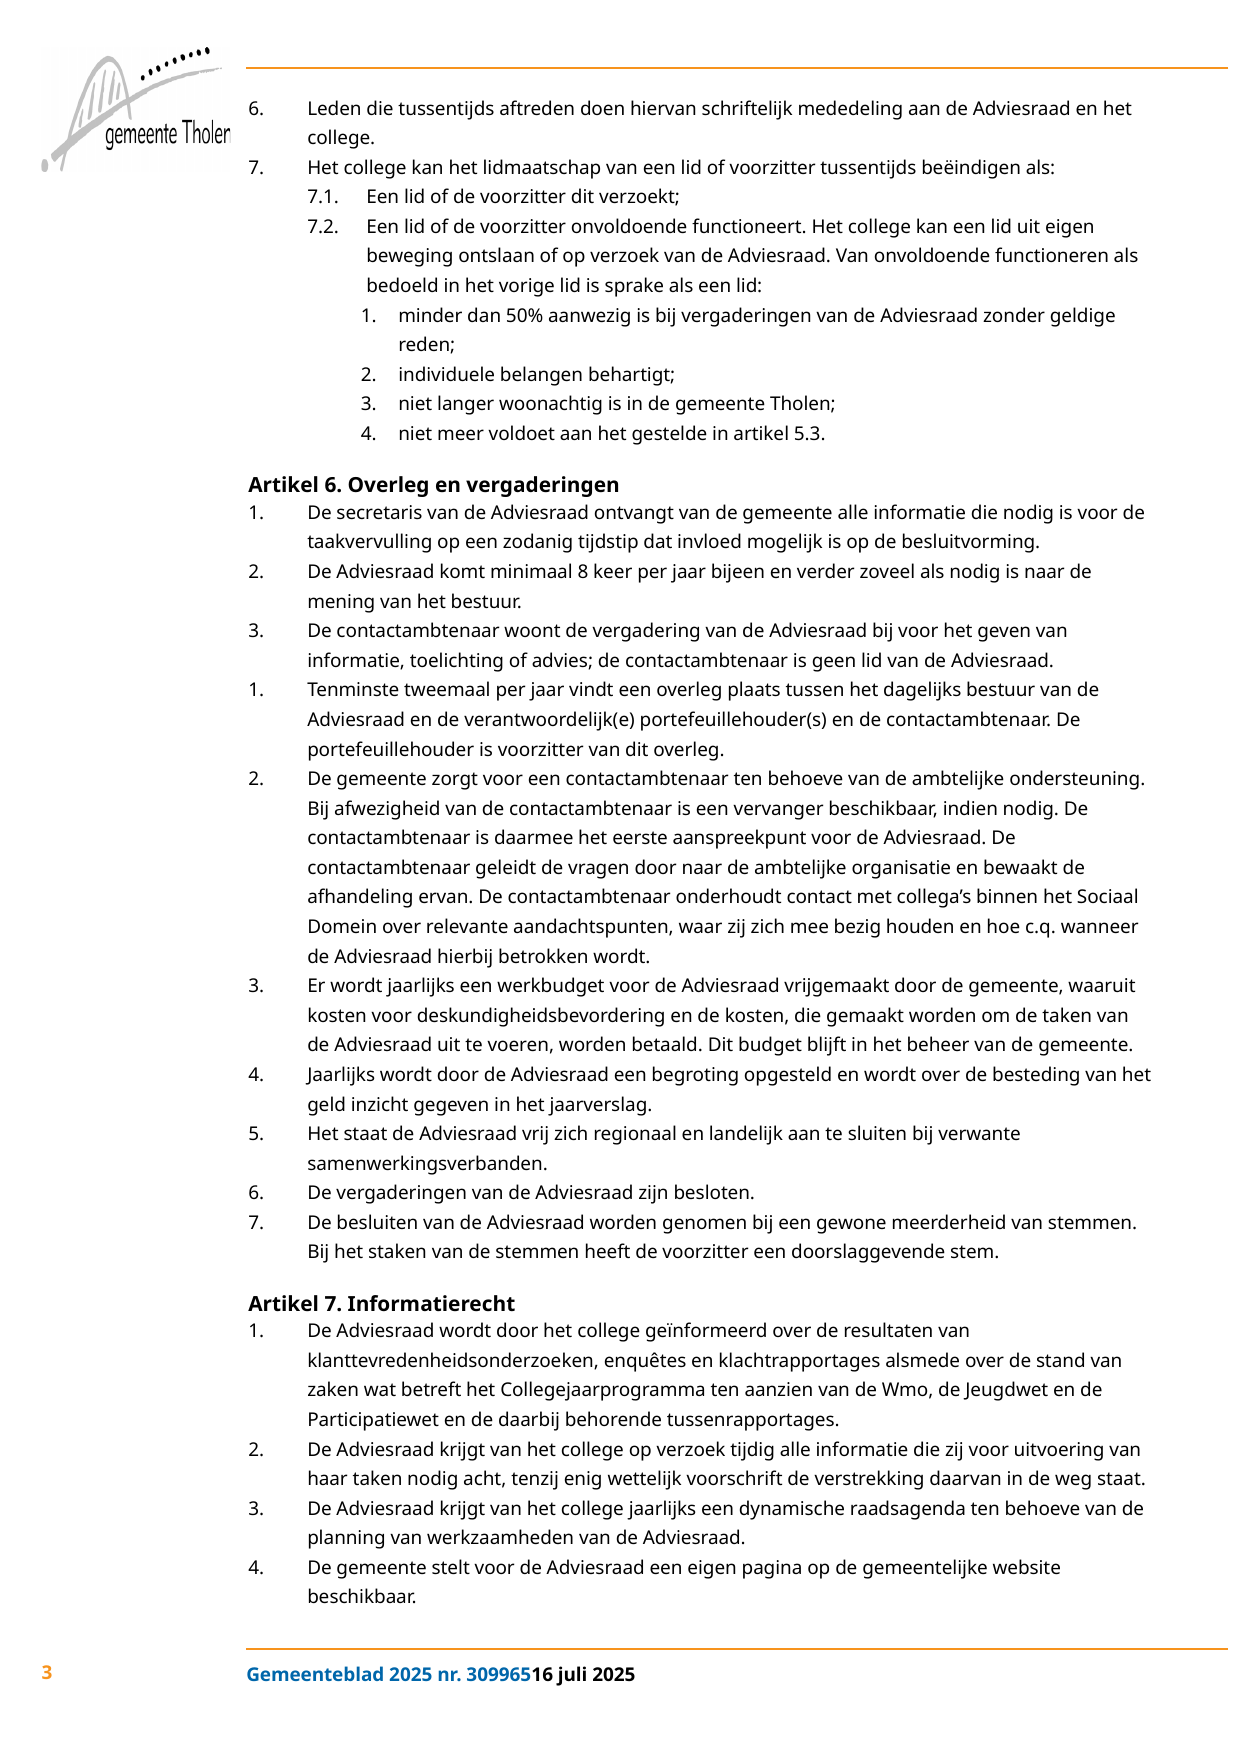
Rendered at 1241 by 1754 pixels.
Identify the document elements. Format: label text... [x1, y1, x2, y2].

text Artikel 7. Informatierecht [248, 1289, 1152, 1317]
list individuele belangen behartigt; [361, 361, 1152, 387]
list De Adviesraad komt minimaal 8 keer per jaar bijeen en verder zoveel als nodig is naar de mening van het bestuur. [248, 558, 1152, 613]
list Tenminste tweemaal per jaar vindt een overleg plaats tussen het dagelijks bestuur van de Adviesraad en de verantwoordelijk(e) portefeuillehouder(s) en de contactambtenaar. De portefeuillehouder is voorzitter van dit overleg. [248, 677, 1152, 761]
list Het college kan het lidmaatschap van een lid of voorzitter tussentijds beëindigen als: [248, 154, 1152, 180]
list Er wordt jaarlijks een werkbudget voor de Adviesraad vrijgemaakt door de gemeente, waaruit kosten voor deskundigheidsbevordering en de kosten, die gemaakt worden om de taken van de Adviesraad uit te voeren, worden betaald. Dit budget blijft in het beheer van de gemeente. [248, 972, 1152, 1057]
list De Adviesraad krijgt van het college op verzoek tijdig alle informatie die zij voor uitvoering van haar taken nodig acht, tenzij enig wettelijk voorschrift de verstrekking daarvan in de weg staat. [248, 1436, 1152, 1491]
list niet langer woonachtig is in de gemeente Tholen; [361, 391, 1152, 416]
list De besluiten van de Adviesraad worden genomen bij een gewone meerderheid van stemmen. Bij het staken van de stemmen heeft de voorzitter een doorslaggevende stem. [248, 1209, 1152, 1264]
list minder dan 50% aanwezig is bij vergaderingen van de Adviesraad zonder geldige reden; [361, 302, 1152, 357]
list De gemeente zorgt voor een contactambtenaar ten behoeve van de ambtelijke ondersteuning. Bij afwezigheid van de contactambtenaar is een vervanger beschikbaar, indien nodig. De contactambtenaar is daarmee het eerste aanspreekpunt voor de Adviesraad. De contactambtenaar geleidt de vragen door naar de ambtelijke organisatie en bewaakt de afhandeling ervan. De contactambtenaar onderhoudt contact met collega’s binnen het Sociaal Domein over relevante aandachtspunten, waar zij zich mee bezig houden en hoe c.q. wanneer de Adviesraad hierbij betrokken wordt. [248, 765, 1152, 968]
list De contactambtenaar woont de vergadering van de Adviesraad bij voor het geven van informatie, toelichting of advies; de contactambtenaar is geen lid van de Adviesraad. [248, 617, 1152, 673]
picture [41, 47, 231, 172]
list Leden die tussentijds aftreden doen hiervan schriftelijk mededeling aan de Adviesraad en het college. [248, 95, 1152, 150]
list Een lid of de voorzitter dit verzoekt; [307, 183, 1152, 209]
list De vergaderingen van de Adviesraad zijn besloten. [248, 1179, 1152, 1205]
list De Adviesraad wordt door het college geïnformeerd over de resultaten van klanttevredenheidsonderzoeken, enquêtes en klachtrapportages alsmede over de stand van zaken wat betreft het Collegejaarprogramma ten aanzien van de Wmo, de Jeugdwet en de Participatiewet en de daarbij behorende tussenrapportages. [248, 1317, 1152, 1432]
list Een lid of de voorzitter onvoldoende functioneert. Het college kan een lid uit eigen beweging ontslaan of op verzoek van de Adviesraad. Van onvoldoende functioneren als bedoeld in het vorige lid is sprake als een lid: [307, 213, 1152, 298]
list Het staat de Adviesraad vrij zich regionaal en landelijk aan te sluiten bij verwante samenwerkingsverbanden. [248, 1120, 1152, 1176]
text Artikel 6. Overleg en vergaderingen [248, 471, 1152, 499]
list niet meer voldoet aan het gestelde in artikel 5.3. [361, 420, 1152, 446]
list De Adviesraad krijgt van het college jaarlijks een dynamische raadsagenda ten behoeve van de planning van werkzaamheden van de Adviesraad. [248, 1495, 1152, 1550]
list Jaarlijks wordt door de Adviesraad een begroting opgesteld en wordt over de besteding van het geld inzicht gegeven in het jaarverslag. [248, 1061, 1152, 1116]
list De gemeente stelt voor de Adviesraad een eigen pagina op de gemeentelijke website beschikbaar. [248, 1554, 1152, 1609]
list De secretaris van de Adviesraad ontvangt van de gemeente alle informatie die nodig is voor de taakvervulling op een zodanig tijdstip dat invloed mogelijk is op de besluitvorming. [248, 499, 1152, 554]
